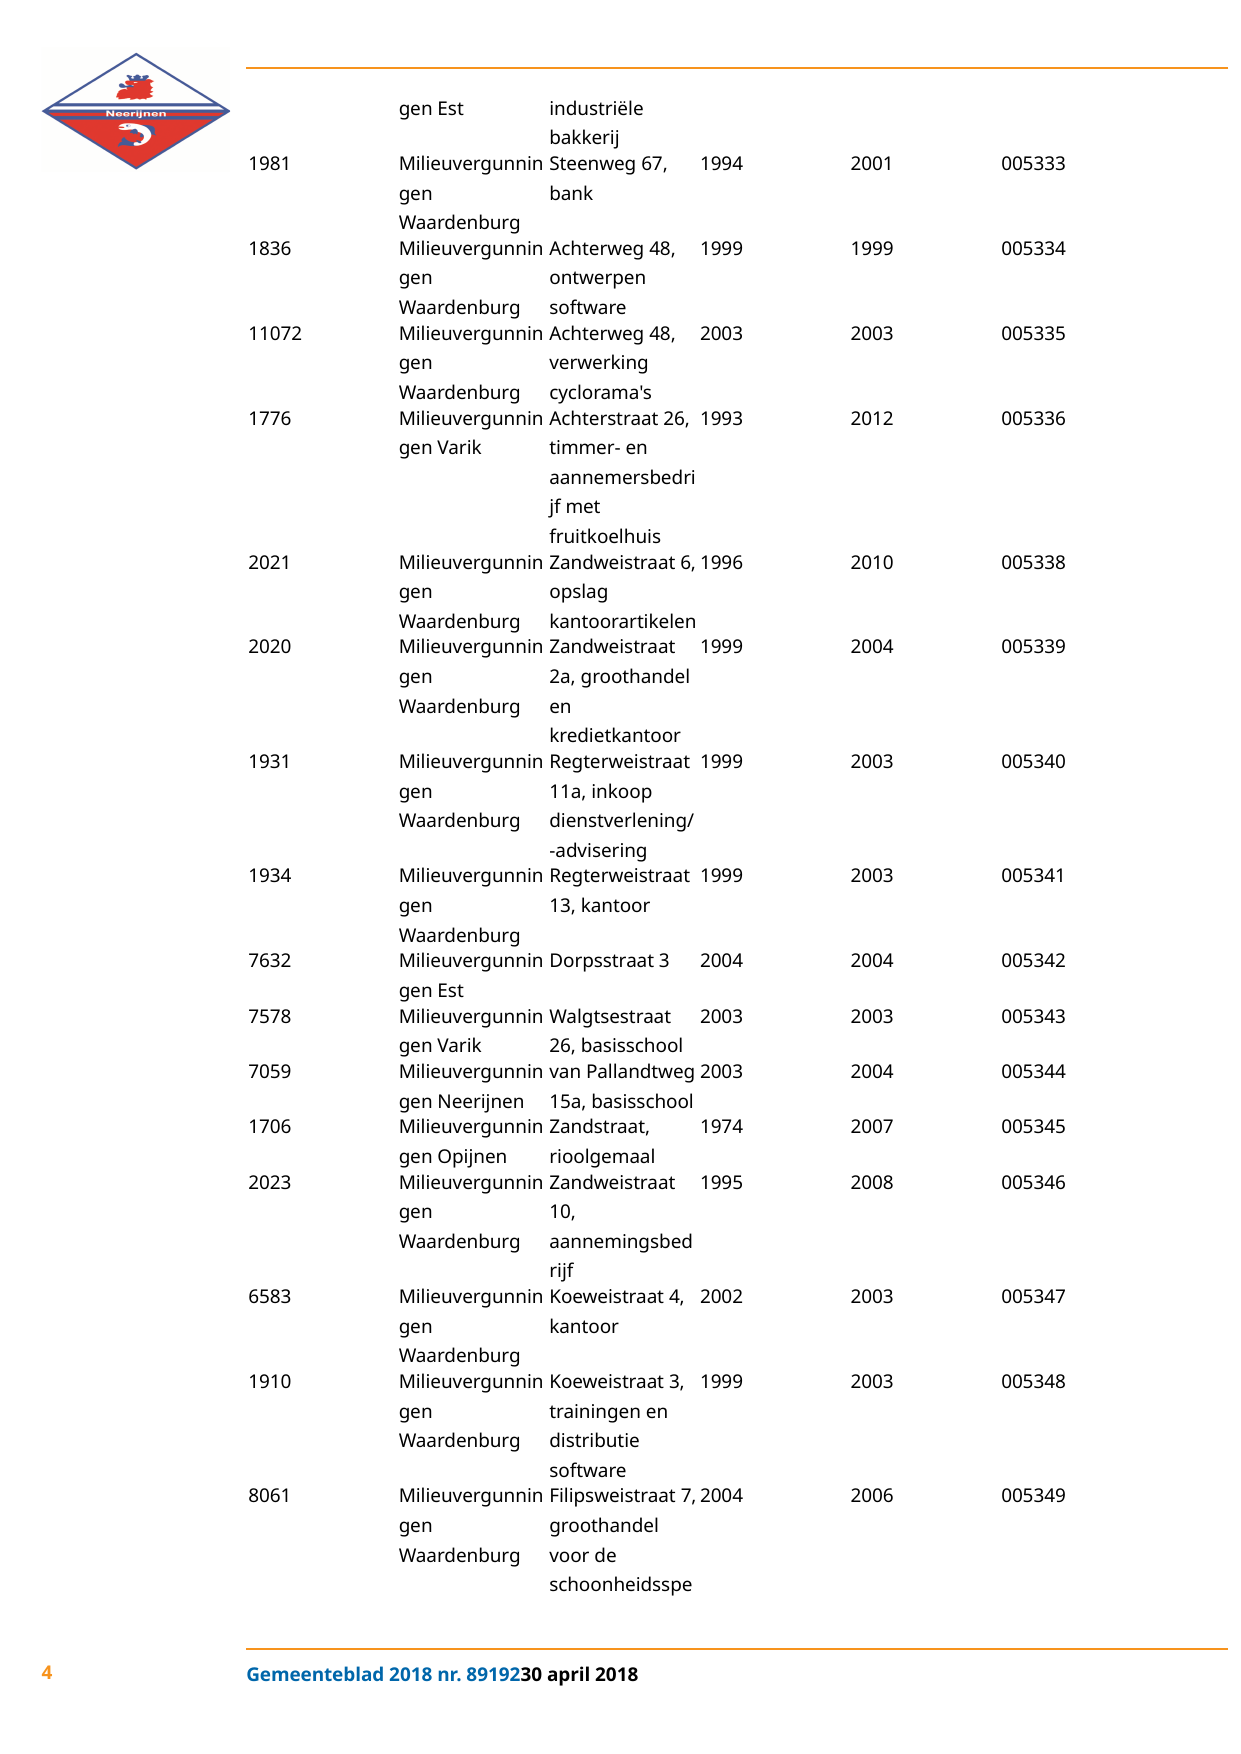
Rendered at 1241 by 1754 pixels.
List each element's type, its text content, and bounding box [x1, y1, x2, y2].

table_cell Zandweistraat 10, aannemingsbedrijf [549, 1169, 700, 1283]
table_cell Milieuvergunningen Neerijnen [399, 1058, 549, 1113]
table_cell Koeweistraat 3, trainingen en distributie software [549, 1368, 700, 1483]
table_cell 2003 [700, 1003, 850, 1058]
table_cell 1999 [850, 235, 1001, 320]
table_cell Filipsweistraat 7, groothandel voor de schoonheidsspe [549, 1483, 700, 1597]
table_cell 005343 [1001, 1003, 1152, 1058]
table_cell Steenweg 67, bank [549, 150, 700, 235]
table_cell Milieuvergunningen Waardenburg [399, 748, 549, 863]
table_cell 005342 [1001, 948, 1152, 1003]
table_cell Milieuvergunningen Waardenburg [399, 235, 549, 320]
table_cell 2003 [850, 320, 1001, 405]
table_cell 2004 [700, 1483, 850, 1597]
table_cell 1993 [700, 405, 850, 549]
table_cell 2004 [850, 634, 1001, 748]
table_cell Achterweg 48, ontwerpen software [549, 235, 700, 320]
table_cell 2004 [850, 1058, 1001, 1113]
table_cell 2010 [850, 549, 1001, 634]
table_cell 7578 [248, 1003, 398, 1058]
table_cell 2001 [850, 150, 1001, 235]
picture [41, 47, 231, 172]
table_cell Achterstraat 26, timmer- en aannemersbedrijf met fruitkoelhuis [549, 405, 700, 549]
table_cell 2006 [850, 1483, 1001, 1597]
table_cell 2002 [700, 1283, 850, 1368]
table_cell 7059 [248, 1058, 398, 1113]
table_cell 2003 [850, 863, 1001, 948]
table_cell Koeweistraat 4, kantoor [549, 1283, 700, 1368]
table_cell 2020 [248, 634, 398, 748]
table_cell 1706 [248, 1114, 398, 1169]
table_cell Zandweistraat 2a, groothandel en kredietkantoor [549, 634, 700, 748]
table_cell Milieuvergunningen Opijnen [399, 1114, 549, 1169]
table_cell 005346 [1001, 1169, 1152, 1283]
table_cell 005347 [1001, 1283, 1152, 1368]
table_cell 005348 [1001, 1368, 1152, 1483]
table_cell 1999 [700, 235, 850, 320]
table_cell 1994 [700, 150, 850, 235]
table_cell 2004 [700, 948, 850, 1003]
table_cell 005339 [1001, 634, 1152, 748]
table_cell 1934 [248, 863, 398, 948]
table_cell [850, 95, 1001, 150]
table_cell Milieuvergunningen Waardenburg [399, 1283, 549, 1368]
table_cell [1001, 95, 1152, 150]
table_cell 1999 [700, 1368, 850, 1483]
table_cell [248, 95, 398, 150]
table_cell 2003 [850, 1003, 1001, 1058]
table_cell 1776 [248, 405, 398, 549]
table_cell 1999 [700, 748, 850, 863]
table_cell 2003 [700, 320, 850, 405]
table_cell Milieuvergunningen Waardenburg [399, 634, 549, 748]
table_cell 1999 [700, 634, 850, 748]
table_cell Milieuvergunningen Waardenburg [399, 320, 549, 405]
table_cell Milieuvergunningen Est [399, 948, 549, 1003]
table_cell 005338 [1001, 549, 1152, 634]
table_cell Milieuvergunningen Waardenburg [399, 1483, 549, 1597]
table_cell 1981 [248, 150, 398, 235]
table_cell 1996 [700, 549, 850, 634]
table_cell 1999 [700, 863, 850, 948]
table_cell 2004 [850, 948, 1001, 1003]
table_cell 005340 [1001, 748, 1152, 863]
table_cell Milieuvergunningen Waardenburg [399, 1368, 549, 1483]
table_cell 2003 [850, 1283, 1001, 1368]
table_cell 1995 [700, 1169, 850, 1283]
table_cell 1931 [248, 748, 398, 863]
table_cell Zandweistraat 6, opslag kantoorartikelen [549, 549, 700, 634]
table_cell 005335 [1001, 320, 1152, 405]
table_cell gen Est [399, 95, 549, 150]
table_cell [700, 95, 850, 150]
table_cell 11072 [248, 320, 398, 405]
table_cell 2003 [850, 1368, 1001, 1483]
table_cell 6583 [248, 1283, 398, 1368]
table_cell Milieuvergunningen Waardenburg [399, 1169, 549, 1283]
table_cell Regterweistraat 13, kantoor [549, 863, 700, 948]
table_cell Milieuvergunningen Varik [399, 405, 549, 549]
table_cell 2003 [850, 748, 1001, 863]
table_cell 005344 [1001, 1058, 1152, 1113]
table_cell Milieuvergunningen Varik [399, 1003, 549, 1058]
table_cell 2007 [850, 1114, 1001, 1169]
table_cell Dorpsstraat 3 [549, 948, 700, 1003]
table_cell industriële bakkerij [549, 95, 700, 150]
table_cell van Pallandtweg 15a, basisschool [549, 1058, 700, 1113]
table_cell Zandstraat, rioolgemaal [549, 1114, 700, 1169]
table_cell 2012 [850, 405, 1001, 549]
table_cell 2023 [248, 1169, 398, 1283]
table_cell Milieuvergunningen Waardenburg [399, 863, 549, 948]
table_cell Achterweg 48, verwerking cyclorama's [549, 320, 700, 405]
table_cell 005349 [1001, 1483, 1152, 1597]
table_cell 2008 [850, 1169, 1001, 1283]
table_cell 005345 [1001, 1114, 1152, 1169]
table_cell 005336 [1001, 405, 1152, 549]
table_cell 1974 [700, 1114, 850, 1169]
table_cell Regterweistraat 11a, inkoop dienstverlening/-advisering [549, 748, 700, 863]
table_cell 2003 [700, 1058, 850, 1113]
table_cell Milieuvergunningen Waardenburg [399, 150, 549, 235]
table_cell 005333 [1001, 150, 1152, 235]
table_cell Milieuvergunningen Waardenburg [399, 549, 549, 634]
table_cell Walgtsestraat 26, basisschool [549, 1003, 700, 1058]
table_cell 1836 [248, 235, 398, 320]
table_cell 005334 [1001, 235, 1152, 320]
table_cell 1910 [248, 1368, 398, 1483]
table_cell 7632 [248, 948, 398, 1003]
table_cell 2021 [248, 549, 398, 634]
table_cell 8061 [248, 1483, 398, 1597]
table_cell 005341 [1001, 863, 1152, 948]
